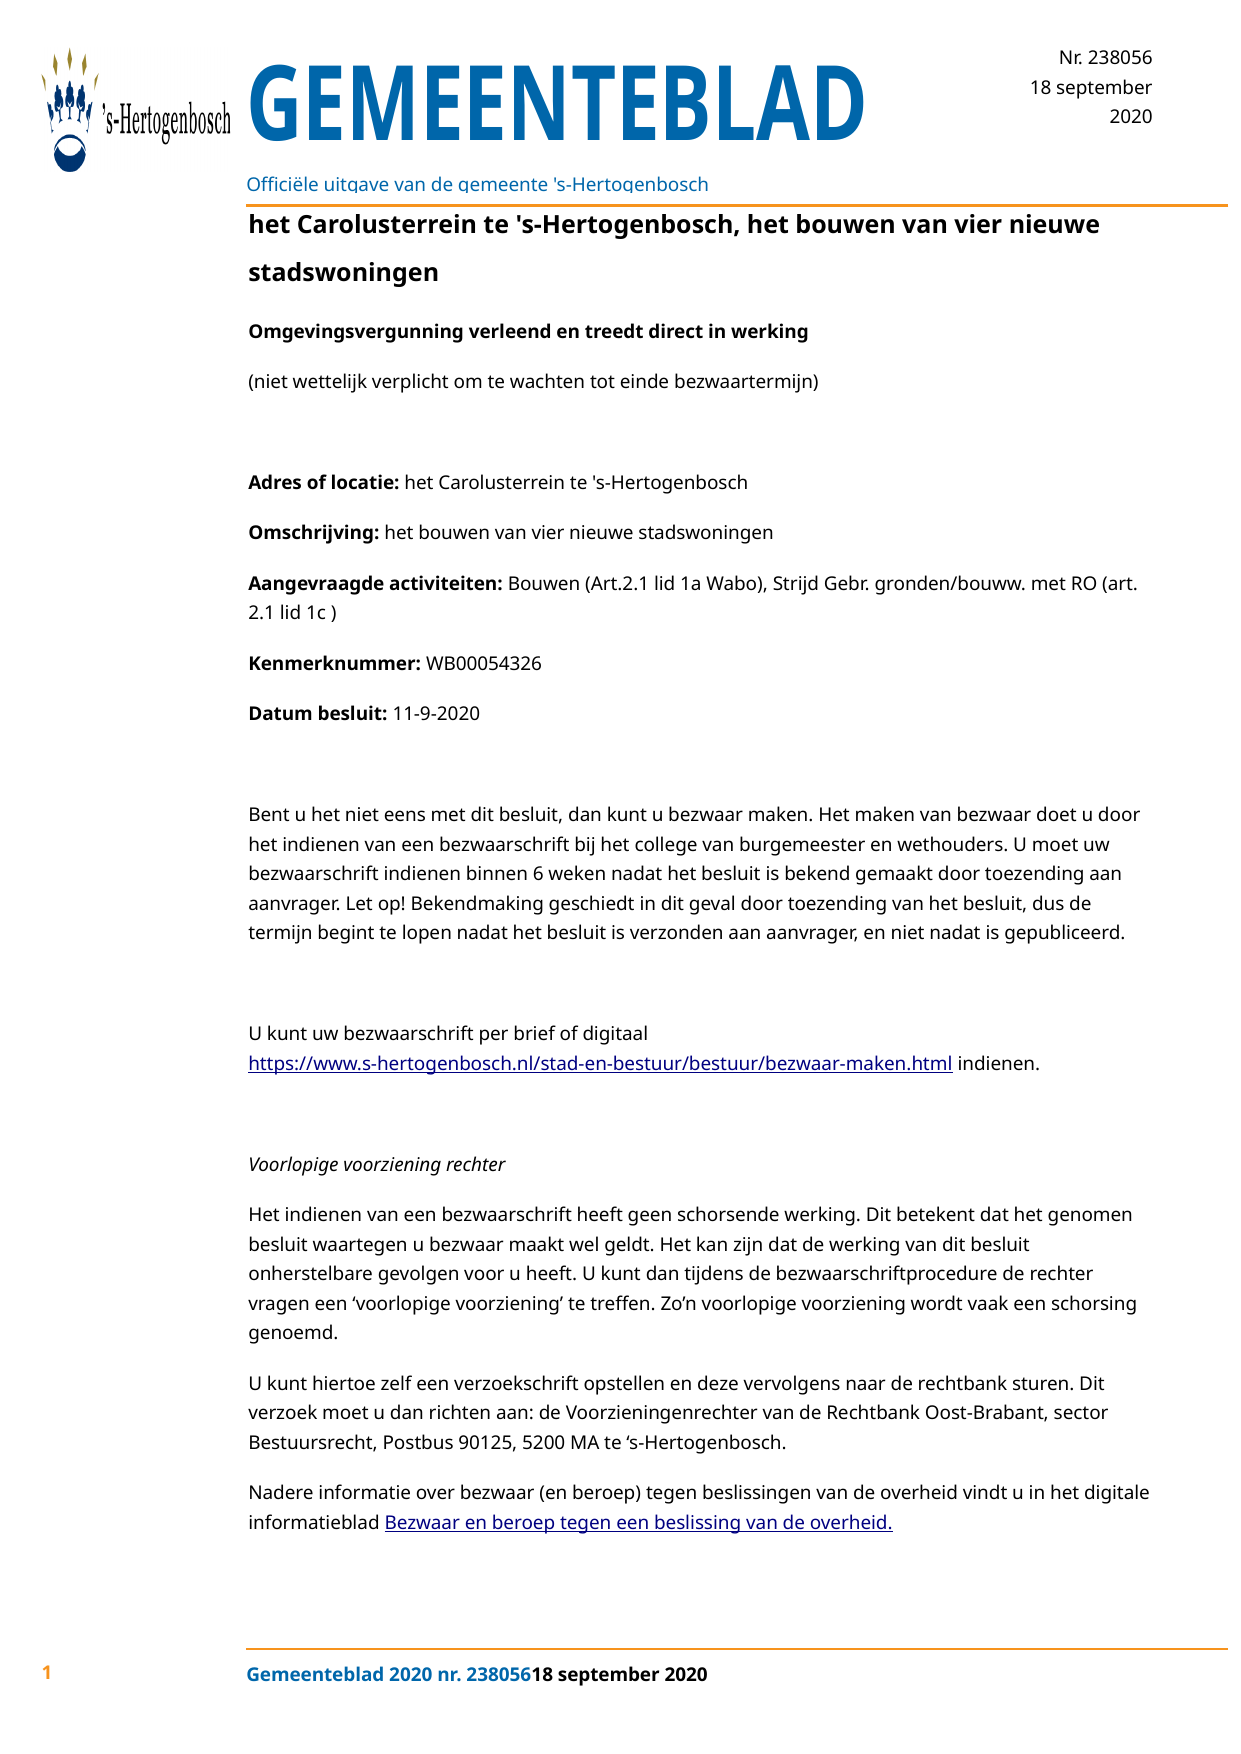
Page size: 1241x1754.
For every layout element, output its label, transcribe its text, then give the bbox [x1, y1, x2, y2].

text Voorlopige voorziening rechter [248, 1151, 1152, 1177]
text Kenmerknummer: WB00054326 [248, 650, 1152, 676]
text Omgevingsvergunning verleend en treedt direct in werking [248, 318, 1152, 344]
text (niet wettelijk verplicht om te wachten tot einde bezwaartermijn) [248, 368, 1152, 394]
text Omschrijving: het bouwen van vier nieuwe stadswoningen [248, 519, 1152, 545]
text U kunt uw bezwaarschrift per brief of digitaal https://www.s-hertogenbosch.nl/stad-en-bestuur/bestuur/bezwaar-maken.html indienen. [248, 1020, 1152, 1076]
picture [41, 47, 231, 172]
text het Carolusterrein te 's-Hertogenbosch, het bouwen van vier nieuwe stadswoningen [248, 207, 1152, 288]
text Bent u het niet eens met dit besluit, dan kunt u bezwaar maken. Het maken van bezwaar doet u door het indienen van een bezwaarschrift bij het college van burgemeester en wethouders. U moet uw bezwaarschrift indienen binnen 6 weken nadat het besluit is bekend gemaakt door toezending aan aanvrager. Let op! Bekendmaking geschiedt in dit geval door toezending van het besluit, dus de termijn begint te lopen nadat het besluit is verzonden aan aanvrager, en niet nadat is gepubliceerd. [248, 801, 1152, 945]
text Het indienen van een bezwaarschrift heeft geen schorsende werking. Dit betekent dat het genomen besluit waartegen u bezwaar maakt wel geldt. Het kan zijn dat de werking van dit besluit onherstelbare gevolgen voor u heeft. U kunt dan tijdens de bezwaarschriftprocedure de rechter vragen een ‘voorlopige voorziening’ te treffen. Zo’n voorlopige voorziening wordt vaak een schorsing genoemd. [248, 1201, 1152, 1345]
text U kunt hiertoe zelf een verzoekschrift opstellen en deze vervolgens naar de rechtbank sturen. Dit verzoek moet u dan richten aan: de Voorzieningenrechter van de Rechtbank Oost-Brabant, sector Bestuursrecht, Postbus 90125, 5200 MA te ‘s-Hertogenbosch. [248, 1370, 1152, 1455]
text Adres of locatie: het Carolusterrein te 's-Hertogenbosch [248, 469, 1152, 495]
text Datum besluit: 11-9-2020 [248, 700, 1152, 726]
text Nadere informatie over bezwaar (en beroep) tegen beslissingen van de overheid vindt u in het digitale informatieblad Bezwaar en beroep tegen een beslissing van de overheid. [248, 1479, 1152, 1535]
text Aangevraagde activiteiten: Bouwen (Art.2.1 lid 1a Wabo), Strijd Gebr. gronden/bouww. met RO (art. 2.1 lid 1c ) [248, 570, 1152, 625]
